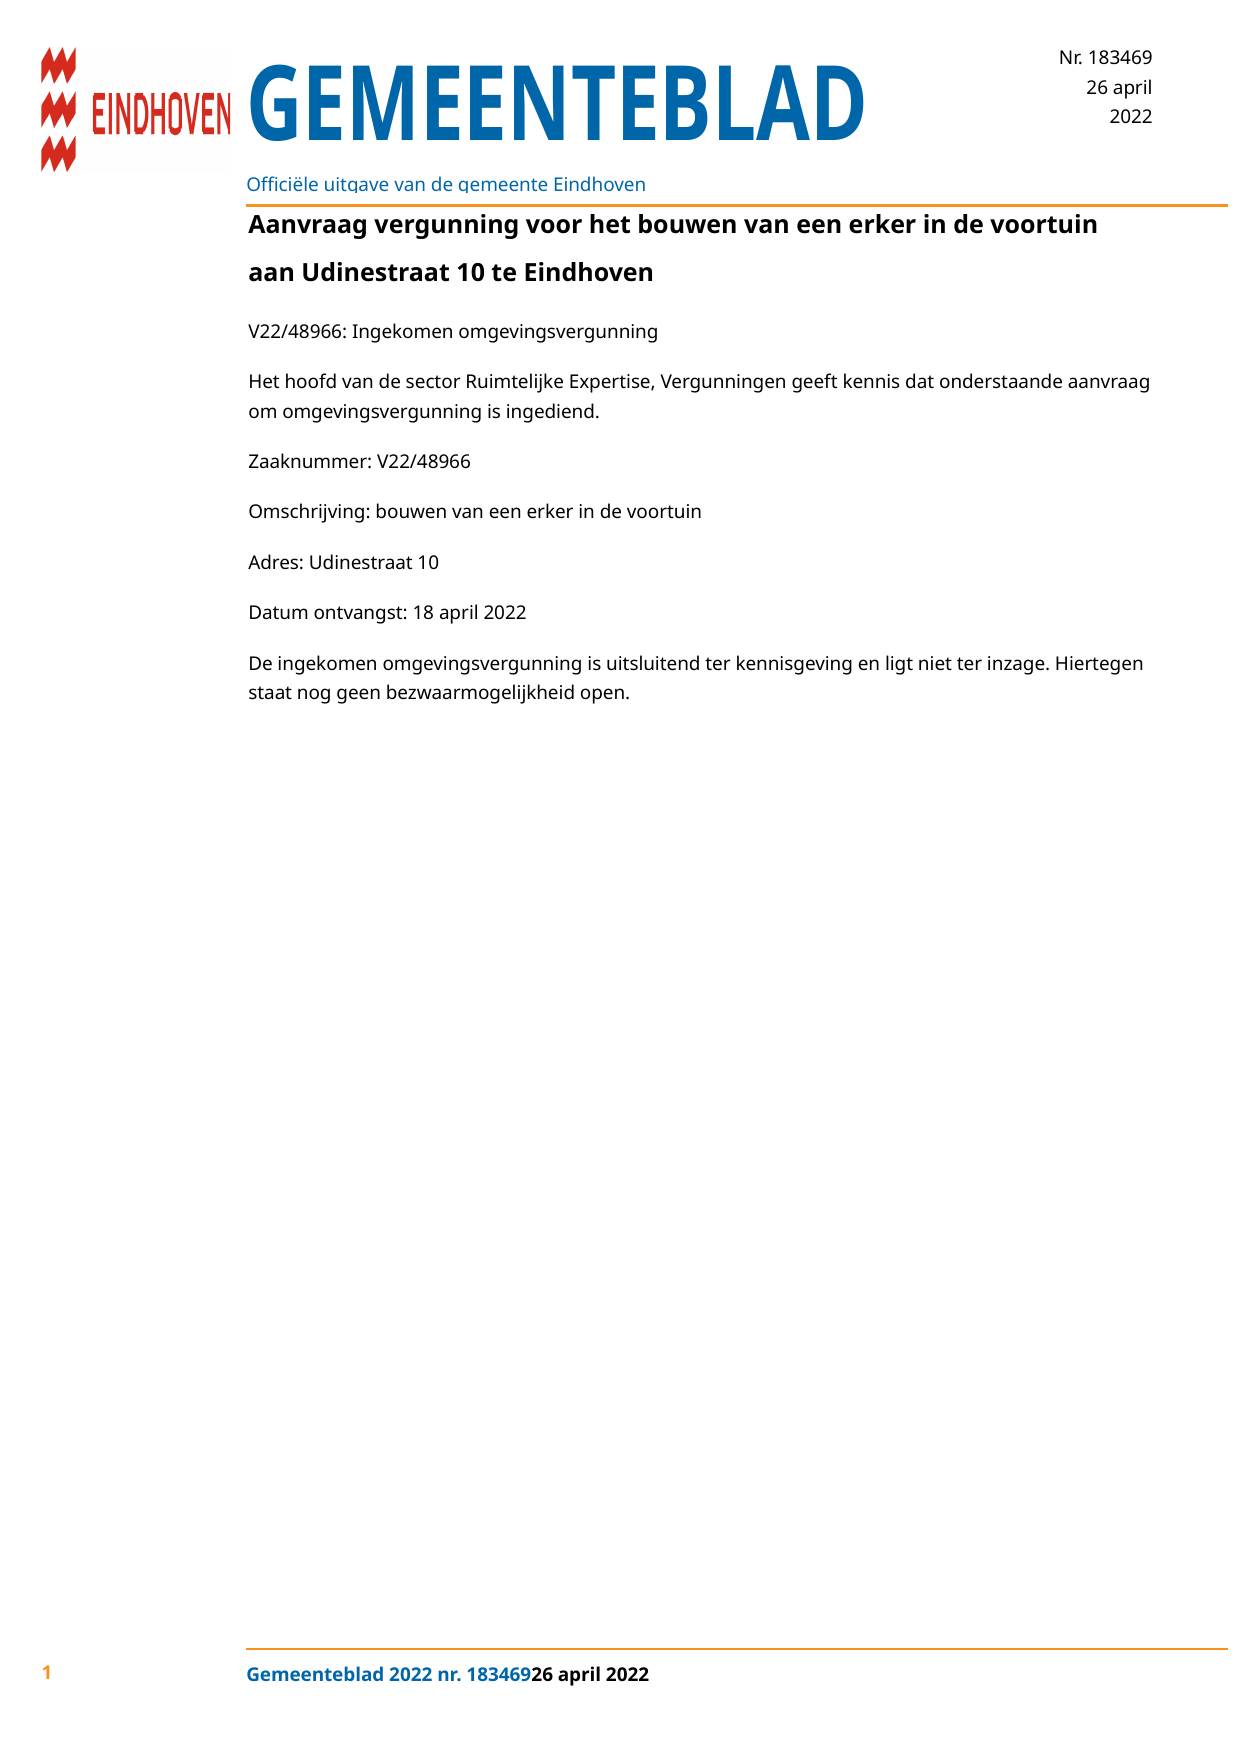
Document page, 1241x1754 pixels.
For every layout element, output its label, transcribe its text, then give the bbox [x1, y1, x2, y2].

picture [41, 47, 231, 172]
text Zaaknummer: V22/48966 [248, 448, 1152, 474]
text Aanvraag vergunning voor het bouwen van een erker in de voortuin aan Udinestraat 10 te Eindhoven [248, 207, 1152, 288]
text De ingekomen omgevingsvergunning is uitsluitend ter kennisgeving en ligt niet ter inzage. Hiertegen staat nog geen bezwaarmogelijkheid open. [248, 650, 1152, 705]
text Omschrijving: bouwen van een erker in de voortuin [248, 499, 1152, 524]
text V22/48966: Ingekomen omgevingsvergunning [248, 318, 1152, 344]
text Het hoofd van de sector Ruimtelijke Expertise, Vergunningen geeft kennis dat onderstaande aanvraag om omgevingsvergunning is ingediend. [248, 368, 1152, 424]
text Datum ontvangst: 18 april 2022 [248, 599, 1152, 625]
text Adres: Udinestraat 10 [248, 549, 1152, 575]
